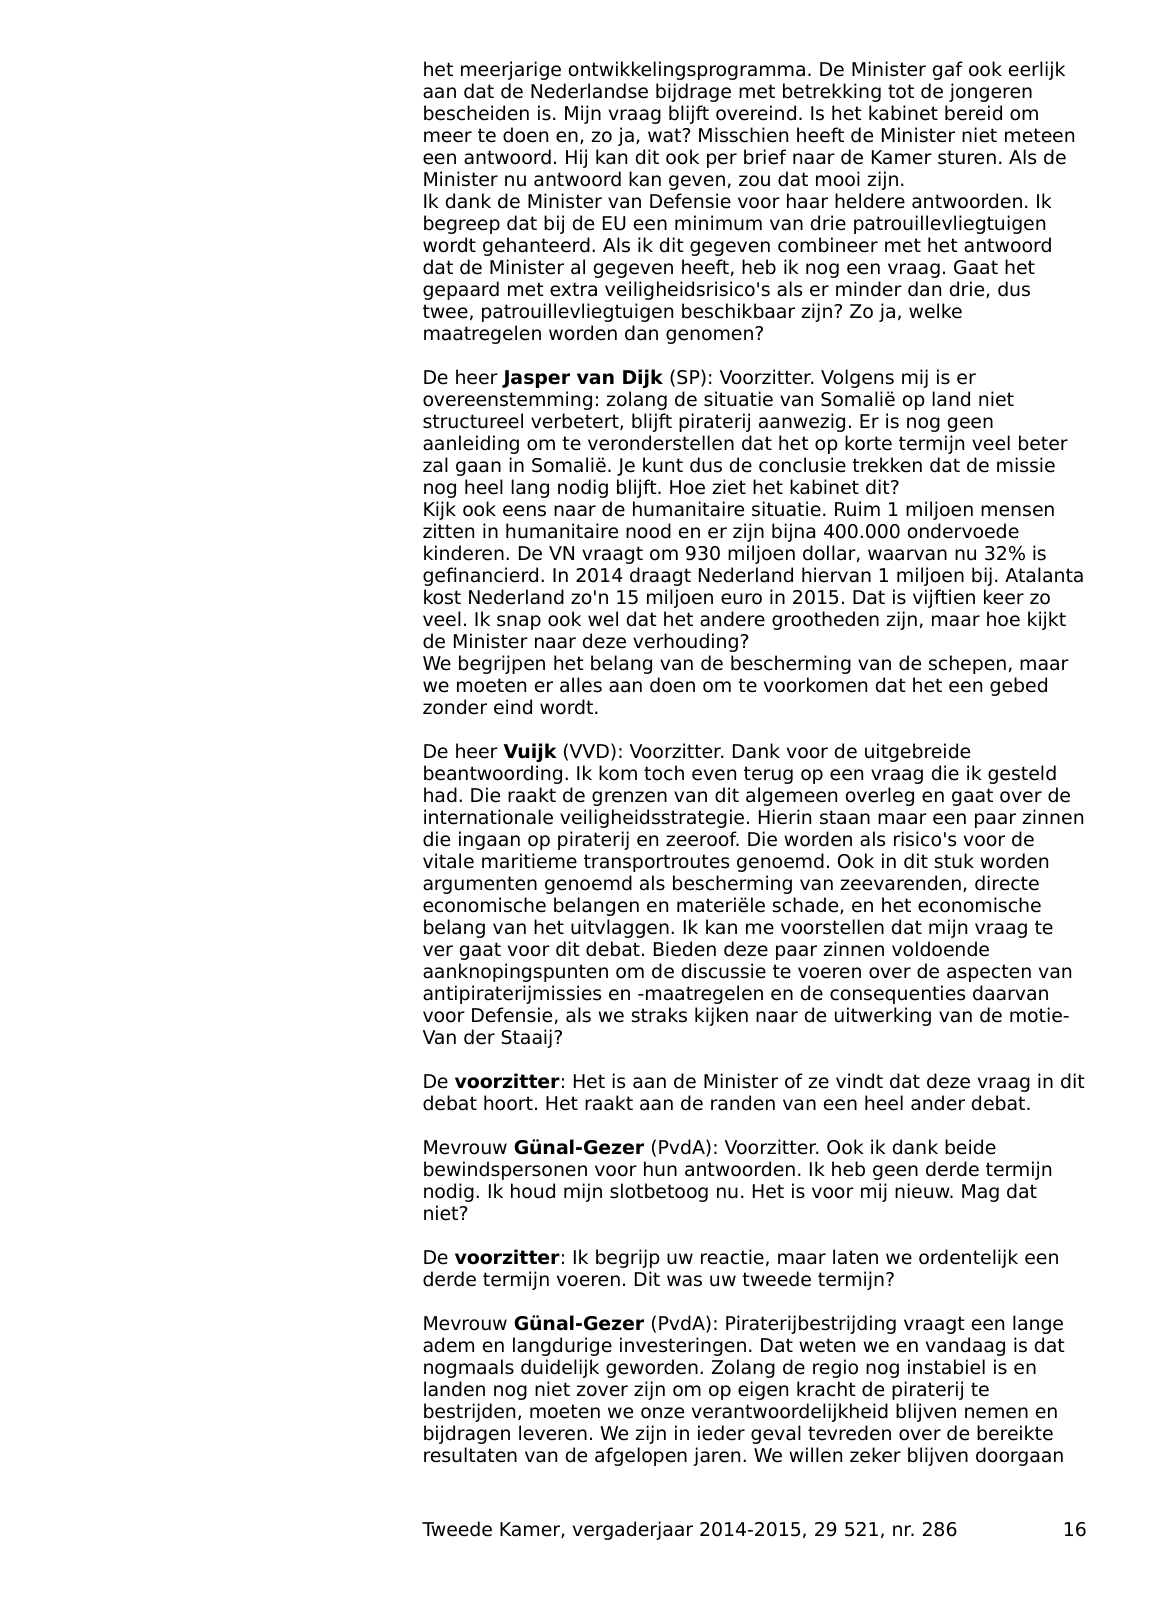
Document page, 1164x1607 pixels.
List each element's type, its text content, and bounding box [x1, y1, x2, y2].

text Mevrouw Günal-Gezer (PvdA): Voorzitter. Ook ik dank beide bewindspersonen voor hun antwoorden. Ik heb geen derde termijn nodig. Ik houd mijn slotbetoog nu. Het is voor mij nieuw. Mag dat niet? [422, 1137, 1087, 1225]
text Mevrouw Günal-Gezer (PvdA): Piraterijbestrijding vraagt een lange adem en langdurige investeringen. Dat weten we en vandaag is dat nogmaals duidelijk geworden. Zolang de regio nog instabiel is en landen nog niet zover zijn om op eigen kracht de piraterij te bestrijden, moeten we onze verantwoordelijkheid blijven nemen en bijdragen leveren. We zijn in ieder geval tevreden over de bereikte resultaten van de afgelopen jaren. We willen zeker blijven doorgaan [422, 1313, 1087, 1467]
text het meerjarige ontwikkelingsprogramma. De Minister gaf ook eerlijk aan dat de Nederlandse bijdrage met betrekking tot de jongeren bescheiden is. Mijn vraag blijft overeind. Is het kabinet bereid om meer te doen en, zo ja, wat? Misschien heeft de Minister niet meteen een antwoord. Hij kan dit ook per brief naar de Kamer sturen. Als de Minister nu antwoord kan geven, zou dat mooi zijn. [422, 59, 1087, 191]
text De voorzitter: Ik begrijp uw reactie, maar laten we ordentelijk een derde termijn voeren. Dit was uw tweede termijn? [422, 1247, 1087, 1291]
text Kijk ook eens naar de humanitaire situatie. Ruim 1 miljoen mensen zitten in humanitaire nood en er zijn bijna 400.000 ondervoede kinderen. De VN vraagt om 930 miljoen dollar, waarvan nu 32% is gefinancierd. In 2014 draagt Nederland hiervan 1 miljoen bij. Atalanta kost Nederland zo'n 15 miljoen euro in 2015. Dat is vijftien keer zo veel. Ik snap ook wel dat het andere grootheden zijn, maar hoe kijkt de Minister naar deze verhouding? [422, 499, 1087, 653]
text We begrijpen het belang van de bescherming van de schepen, maar we moeten er alles aan doen om te voorkomen dat het een gebed zonder eind wordt. [422, 653, 1087, 719]
text De heer Jasper van Dijk (SP): Voorzitter. Volgens mij is er overeenstemming: zolang de situatie van Somalië op land niet structureel verbetert, blijft piraterij aanwezig. Er is nog geen aanleiding om te veronderstellen dat het op korte termijn veel beter zal gaan in Somalië. Je kunt dus de conclusie trekken dat de missie nog heel lang nodig blijft. Hoe ziet het kabinet dit? [422, 367, 1087, 499]
text De heer Vuijk (VVD): Voorzitter. Dank voor de uitgebreide beantwoording. Ik kom toch even terug op een vraag die ik gesteld had. Die raakt de grenzen van dit algemeen overleg en gaat over de internationale veiligheidsstrategie. Hierin staan maar een paar zinnen die ingaan op piraterij en zeeroof. Die worden als risico's voor de vitale maritieme transportroutes genoemd. Ook in dit stuk worden argumenten genoemd als bescherming van zeevarenden, directe economische belangen en materiële schade, en het economische belang van het uitvlaggen. Ik kan me voorstellen dat mijn vraag te ver gaat voor dit debat. Bieden deze paar zinnen voldoende aanknopingspunten om de discussie te voeren over de aspecten van antipiraterijmissies en -maatregelen en de consequenties daarvan voor Defensie, als we straks kijken naar de uitwerking van de motie-Van der Staaij? [422, 741, 1087, 1048]
text Ik dank de Minister van Defensie voor haar heldere antwoorden. Ik begreep dat bij de EU een minimum van drie patrouillevliegtuigen wordt gehanteerd. Als ik dit gegeven combineer met het antwoord dat de Minister al gegeven heeft, heb ik nog een vraag. Gaat het gepaard met extra veiligheidsrisico's als er minder dan drie, dus twee, patrouillevliegtuigen beschikbaar zijn? Zo ja, welke maatregelen worden dan genomen? [422, 191, 1087, 345]
text De voorzitter: Het is aan de Minister of ze vindt dat deze vraag in dit debat hoort. Het raakt aan de randen van een heel ander debat. [422, 1071, 1087, 1115]
